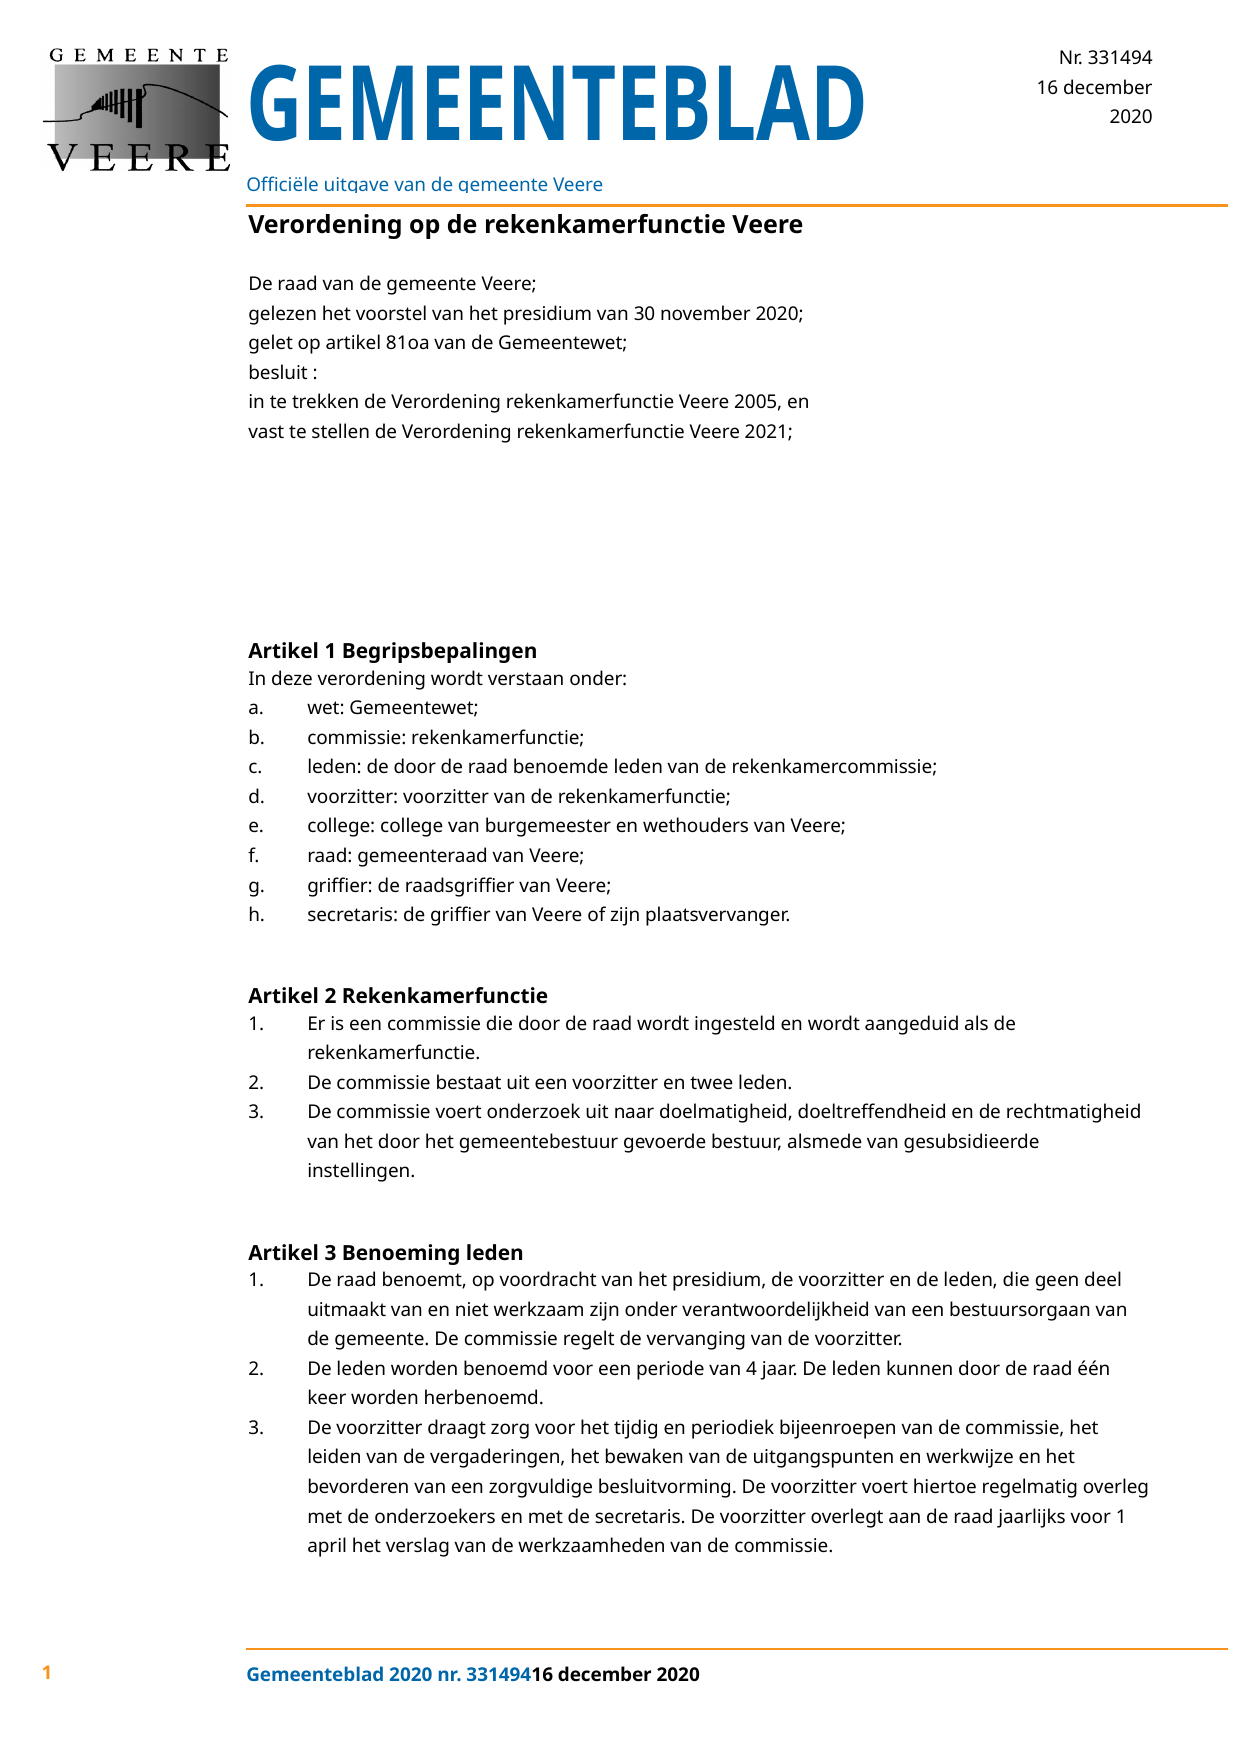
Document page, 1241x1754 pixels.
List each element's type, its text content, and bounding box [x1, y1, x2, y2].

text gelezen het voorstel van het presidium van 30 november 2020; [248, 300, 1152, 326]
text in te trekken de Verordening rekenkamerfunctie Veere 2005, en [248, 389, 1152, 414]
list commissie: rekenkamerfunctie; [248, 724, 1152, 749]
list De commissie bestaat uit een voorzitter en twee leden. [248, 1069, 1152, 1095]
text gelet op artikel 81oa van de Gemeentewet; [248, 329, 1152, 355]
list leden: de door de raad benoemde leden van de rekenkamercommissie; [248, 753, 1152, 779]
text vast te stellen de Verordening rekenkamerfunctie Veere 2021; [248, 418, 1152, 444]
text Artikel 3 Benoeming leden [248, 1238, 1152, 1266]
list griffier: de raadsgriffier van Veere; [248, 872, 1152, 897]
list wet: Gemeentewet; [248, 694, 1152, 720]
list secretaris: de griffier van Veere of zijn plaatsvervanger. [248, 901, 1152, 927]
text besluit : [248, 359, 1152, 385]
list raad: gemeenteraad van Veere; [248, 842, 1152, 868]
list De voorzitter draagt zorg voor het tijdig en periodiek bijeenroepen van de commissie, het leiden van de vergaderingen, het bewaken van de uitgangspunten en werkwijze en het bevorderen van een zorgvuldige besluitvorming. De voorzitter voert hiertoe regelmatig overleg met de onderzoekers en met de secretaris. De voorzitter overlegt aan de raad jaarlijks voor 1 april het verslag van de werkzaamheden van de commissie. [248, 1414, 1152, 1558]
list college: college van burgemeester en wethouders van Veere; [248, 813, 1152, 838]
text De raad van de gemeente Veere; [248, 270, 1152, 296]
list De leden worden benoemd voor een periode van 4 jaar. De leden kunnen door de raad één keer worden herbenoemd. [248, 1355, 1152, 1410]
text Artikel 2 Rekenkamerfunctie [248, 981, 1152, 1010]
text Verordening op de rekenkamerfunctie Veere [248, 207, 1152, 241]
list voorzitter: voorzitter van de rekenkamerfunctie; [248, 783, 1152, 809]
picture [41, 47, 231, 172]
list Er is een commissie die door de raad wordt ingesteld en wordt aangeduid als de rekenkamerfunctie. [248, 1010, 1152, 1065]
text Artikel 1 Begripsbepalingen [248, 636, 1152, 665]
list De commissie voert onderzoek uit naar doelmatigheid, doeltreffendheid en de rechtmatigheid van het door het gemeentebestuur gevoerde bestuur, alsmede van gesubsidieerde instellingen. [248, 1098, 1152, 1183]
list De raad benoemt, op voordracht van het presidium, de voorzitter en de leden, die geen deel uitmaakt van en niet werkzaam zijn onder verantwoordelijkheid van een bestuursorgaan van de gemeente. De commissie regelt de vervanging van de voorzitter. [248, 1266, 1152, 1351]
text In deze verordening wordt verstaan onder: [248, 665, 1152, 690]
